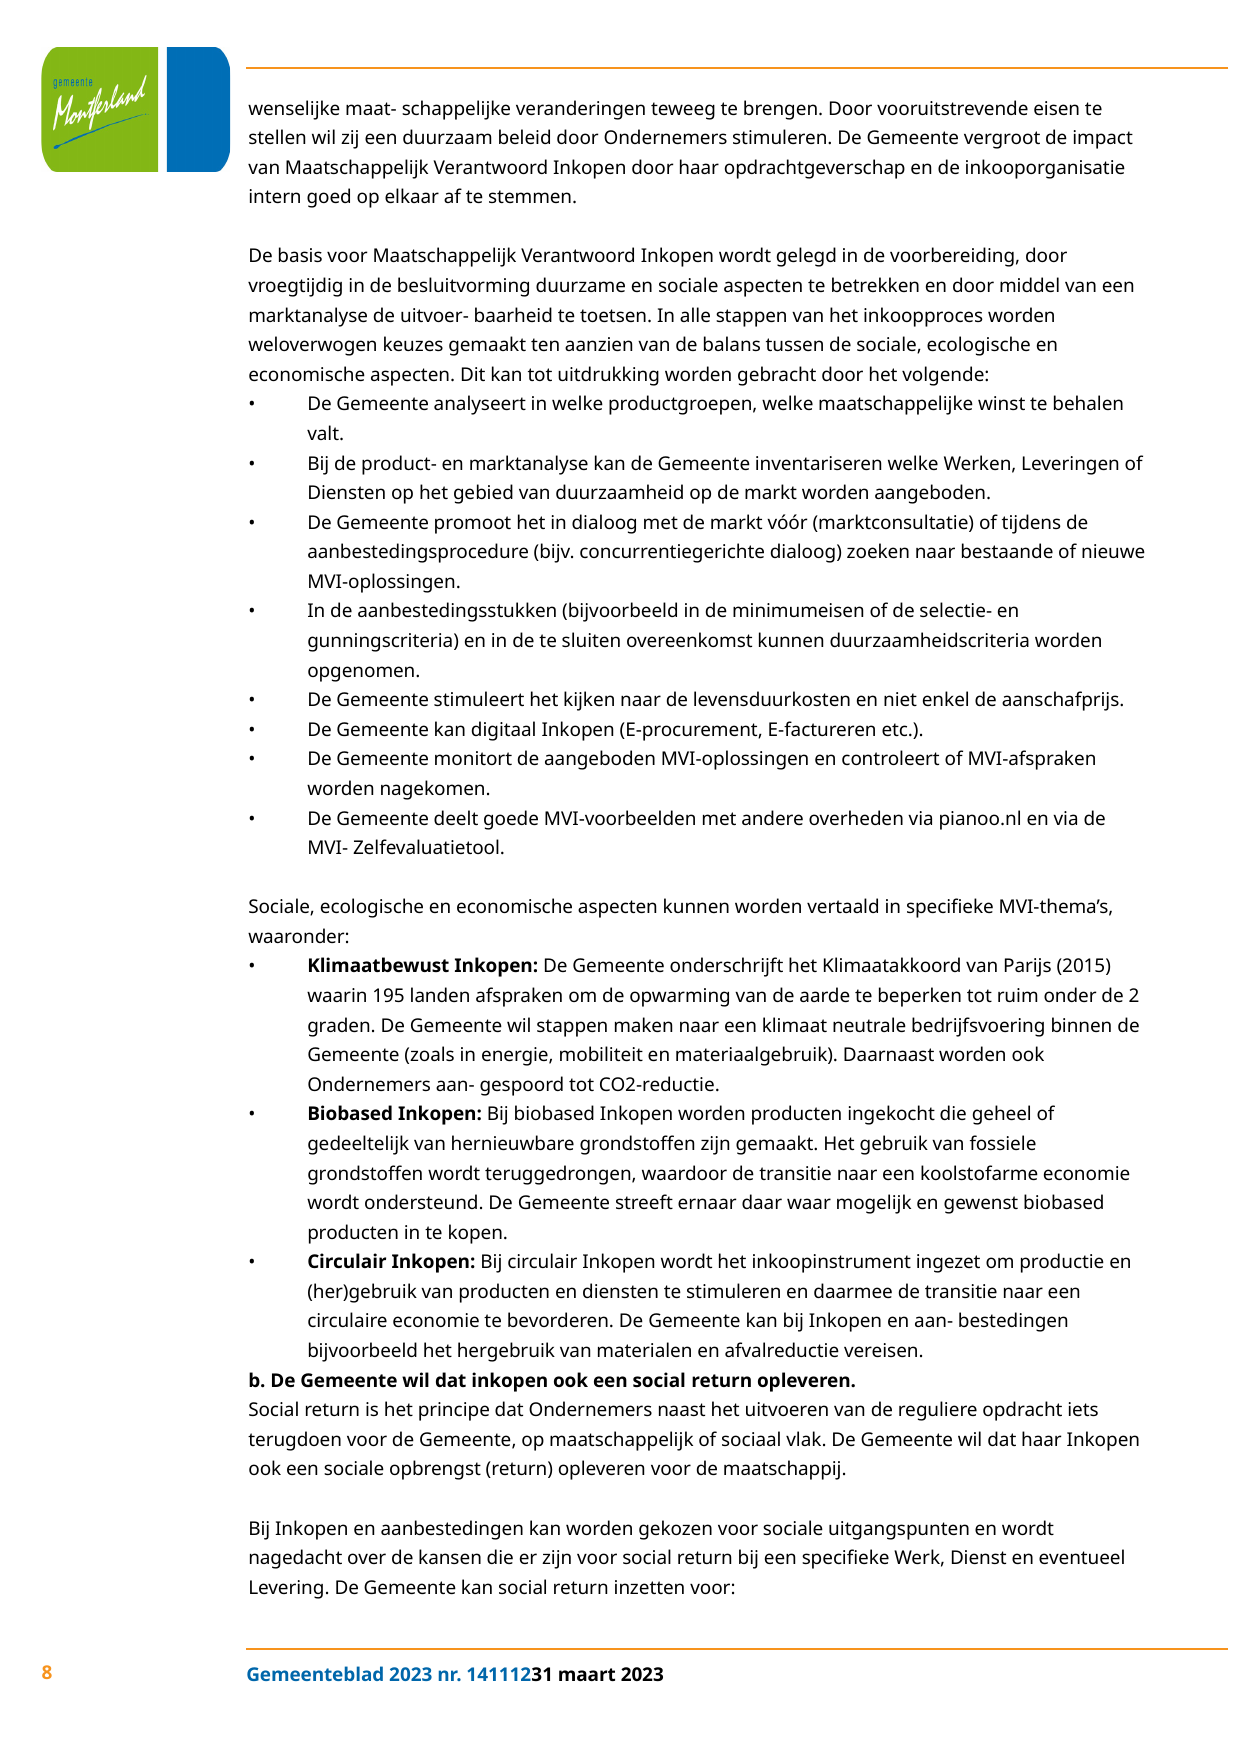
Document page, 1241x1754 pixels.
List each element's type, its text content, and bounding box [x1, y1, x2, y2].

list De Gemeente deelt goede MVI-voorbeelden met andere overheden via pianoo.nl en via de MVI- Zelfevaluatietool. [248, 805, 1152, 860]
text Sociale, ecologische en economische aspecten kunnen worden vertaald in specifieke MVI-thema’s, waaronder: [248, 893, 1152, 949]
list Klimaatbewust Inkopen: De Gemeente onderschrijft het Klimaatakkoord van Parijs (2015) waarin 195 landen afspraken om de opwarming van de aarde te beperken tot ruim onder de 2 graden. De Gemeente wil stappen maken naar een klimaat neutrale bedrijfsvoering binnen de Gemeente (zoals in energie, mobiliteit en materiaalgebruik). Daarnaast worden ook Ondernemers aan- gespoord tot CO2-reductie. [248, 953, 1152, 1097]
text wenselijke maat- schappelijke veranderingen teweeg te brengen. Door vooruitstrevende eisen te stellen wil zij een duurzaam beleid door Ondernemers stimuleren. De Gemeente vergroot de impact van Maatschappelijk Verantwoord Inkopen door haar opdrachtgeverschap en de inkooporganisatie intern goed op elkaar af te stemmen. [248, 95, 1152, 209]
list Circulair Inkopen: Bij circulair Inkopen wordt het inkoopinstrument ingezet om productie en (her)gebruik van producten en diensten te stimuleren en daarmee de transitie naar een circulaire economie te bevorderen. De Gemeente kan bij Inkopen en aan- bestedingen bijvoorbeeld het hergebruik van materialen en afvalreductie vereisen. [248, 1248, 1152, 1363]
text Social return is het principe dat Ondernemers naast het uitvoeren van de reguliere opdracht iets terugdoen voor de Gemeente, op maatschappelijk of sociaal vlak. De Gemeente wil dat haar Inkopen ook een sociale opbrengst (return) opleveren voor de maatschappij. [248, 1396, 1152, 1481]
picture [41, 47, 231, 172]
list De Gemeente analyseert in welke productgroepen, welke maatschappelijke winst te behalen valt. [248, 391, 1152, 446]
list De Gemeente promoot het in dialoog met de markt vóór (marktconsultatie) of tijdens de aanbestedingsprocedure (bijv. concurrentiegerichte dialoog) zoeken naar bestaande of nieuwe MVI-oplossingen. [248, 509, 1152, 594]
list Bij de product- en marktanalyse kan de Gemeente inventariseren welke Werken, Leveringen of Diensten op het gebied van duurzaamheid op de markt worden aangeboden. [248, 450, 1152, 505]
list Biobased Inkopen: Bij biobased Inkopen worden producten ingekocht die geheel of gedeeltelijk van hernieuwbare grondstoffen zijn gemaakt. Het gebruik van fossiele grondstoffen wordt teruggedrongen, waardoor de transitie naar een koolstofarme economie wordt ondersteund. De Gemeente streeft ernaar daar waar mogelijk en gewenst biobased producten in te kopen. [248, 1101, 1152, 1245]
list De Gemeente kan digitaal Inkopen (E-procurement, E-factureren etc.). [248, 716, 1152, 742]
text b. De Gemeente wil dat inkopen ook een social return opleveren. [248, 1367, 1152, 1393]
list De Gemeente stimuleert het kijken naar de levensduurkosten en niet enkel de aanschafprijs. [248, 686, 1152, 712]
list De Gemeente monitort de aangeboden MVI-oplossingen en controleert of MVI-afspraken worden nagekomen. [248, 746, 1152, 801]
text De basis voor Maatschappelijk Verantwoord Inkopen wordt gelegd in de voorbereiding, door vroegtijdig in de besluitvorming duurzame en sociale aspecten te betrekken en door middel van een marktanalyse de uitvoer- baarheid te toetsen. In alle stappen van het inkoopproces worden weloverwogen keuzes gemaakt ten aanzien van de balans tussen de sociale, ecologische en economische aspecten. Dit kan tot uitdrukking worden gebracht door het volgende: [248, 243, 1152, 387]
list In de aanbestedingsstukken (bijvoorbeeld in de minimumeisen of de selectie- en gunningscriteria) en in de te sluiten overeenkomst kunnen duurzaamheidscriteria worden opgenomen. [248, 598, 1152, 683]
text Bij Inkopen en aanbestedingen kan worden gekozen voor sociale uitgangspunten en wordt nagedacht over de kansen die er zijn voor social return bij een specifieke Werk, Dienst en eventueel Levering. De Gemeente kan social return inzetten voor: [248, 1515, 1152, 1600]
